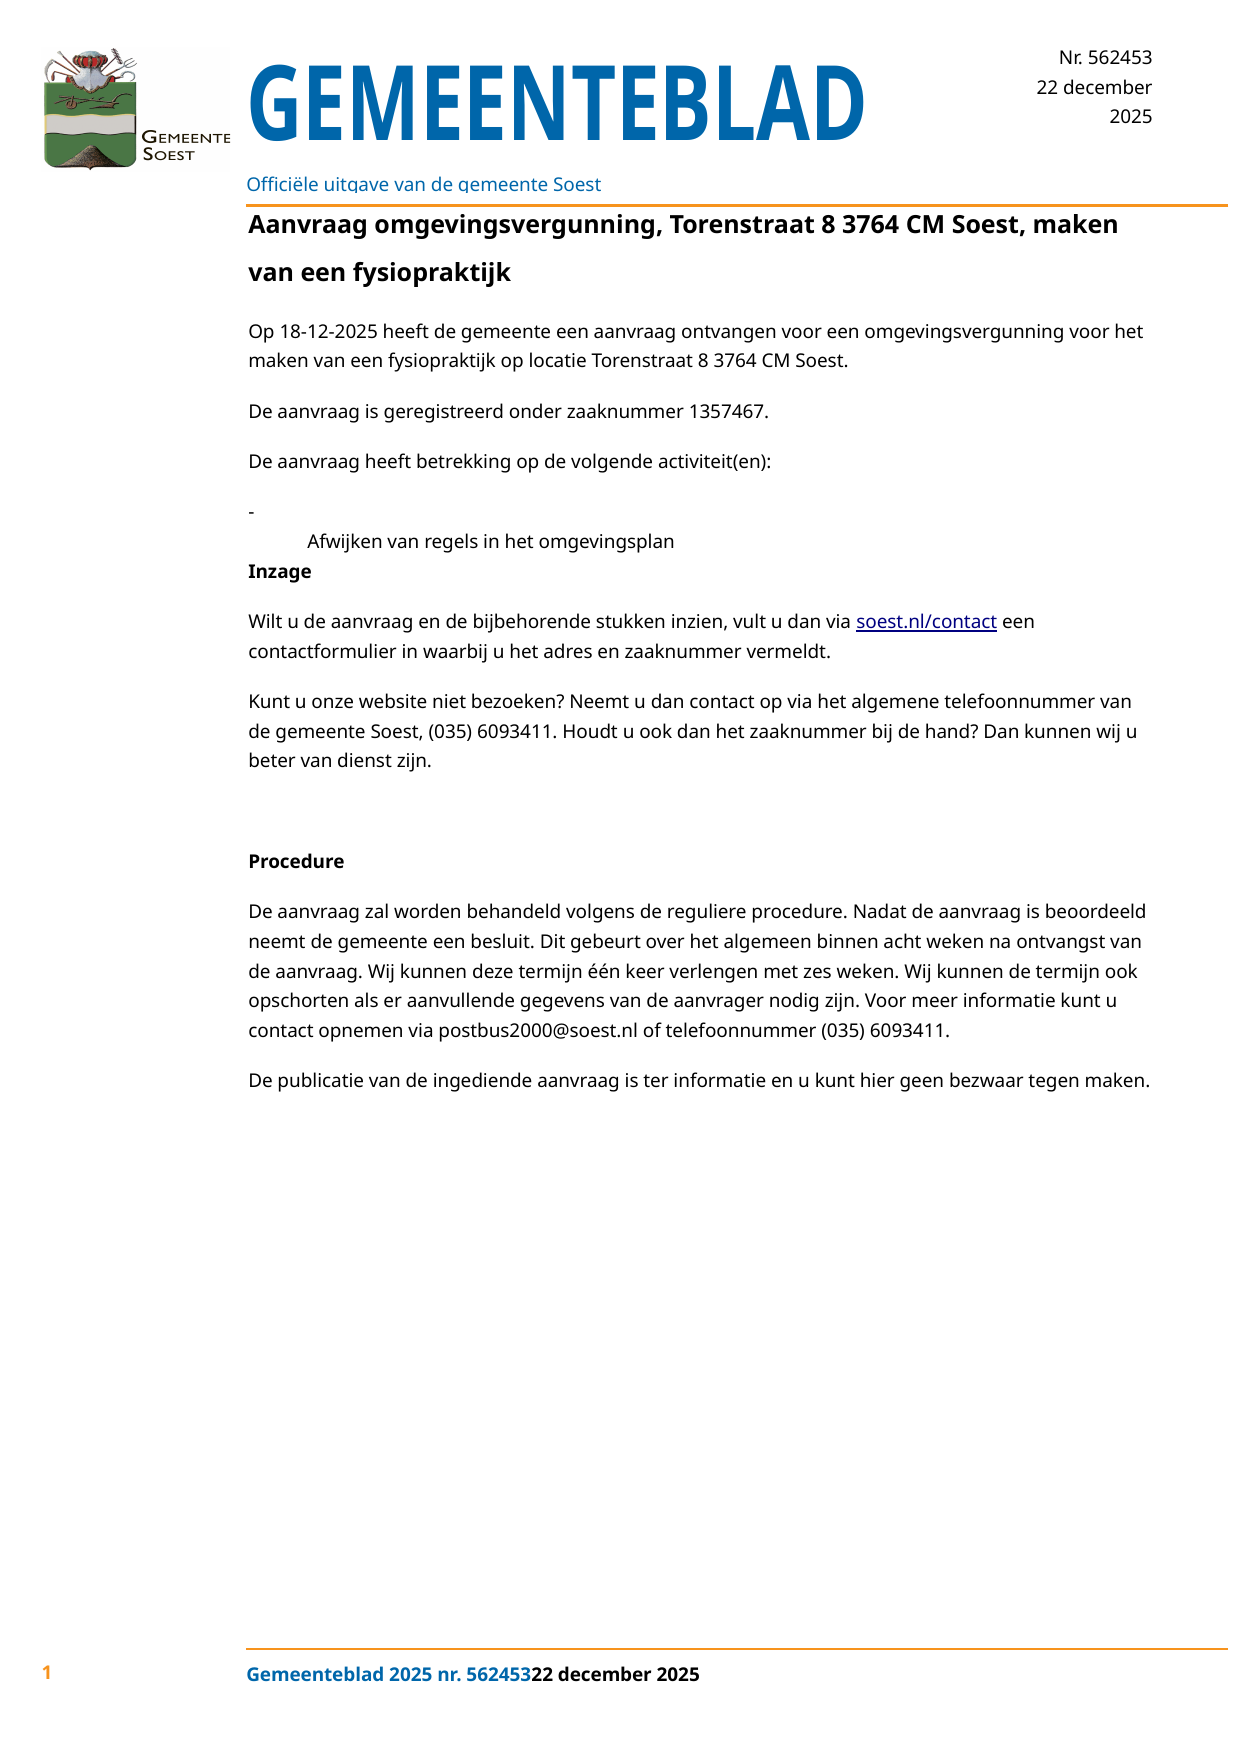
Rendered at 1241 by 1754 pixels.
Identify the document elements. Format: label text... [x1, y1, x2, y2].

text De publicatie van de ingediende aanvraag is ter informatie en u kunt hier geen bezwaar tegen maken. [248, 1067, 1152, 1093]
text De aanvraag zal worden behandeld volgens de reguliere procedure. Nadat de aanvraag is beoordeeld neemt de gemeente een besluit. Dit gebeurt over het algemeen binnen acht weken na ontvangst van de aanvraag. Wij kunnen deze termijn één keer verlengen met zes weken. Wij kunnen de termijn ook opschorten als er aanvullende gegevens van de aanvrager nodig zijn. Voor meer informatie kunt u contact opnemen via postbus2000@soest.nl of telefoonnummer (035) 6093411. [248, 899, 1152, 1043]
text Procedure [248, 848, 1152, 874]
text De aanvraag heeft betrekking op de volgende activiteit(en): [248, 448, 1152, 474]
text De aanvraag is geregistreerd onder zaaknummer 1357467. [248, 398, 1152, 424]
text Inzage [248, 558, 1152, 584]
text Op 18-12-2025 heeft de gemeente een aanvraag ontvangen voor een omgevingsvergunning voor het maken van een fysiopraktijk op locatie Torenstraat 8 3764 CM Soest. [248, 318, 1152, 373]
list Afwijken van regels in het omgevingsplan [248, 528, 1152, 554]
text Aanvraag omgevingsvergunning, Torenstraat 8 3764 CM Soest, maken van een fysiopraktijk [248, 207, 1152, 288]
picture [41, 47, 231, 172]
text Kunt u onze website niet bezoeken? Neemt u dan contact op via het algemene telefoonnummer van de gemeente Soest, (035) 6093411. Houdt u ook dan het zaaknummer bij de hand? Dan kunnen wij u beter van dienst zijn. [248, 688, 1152, 773]
text Wilt u de aanvraag en de bijbehorende stukken inzien, vult u dan via soest.nl/contact een contactformulier in waarbij u het adres en zaaknummer vermeldt. [248, 608, 1152, 664]
